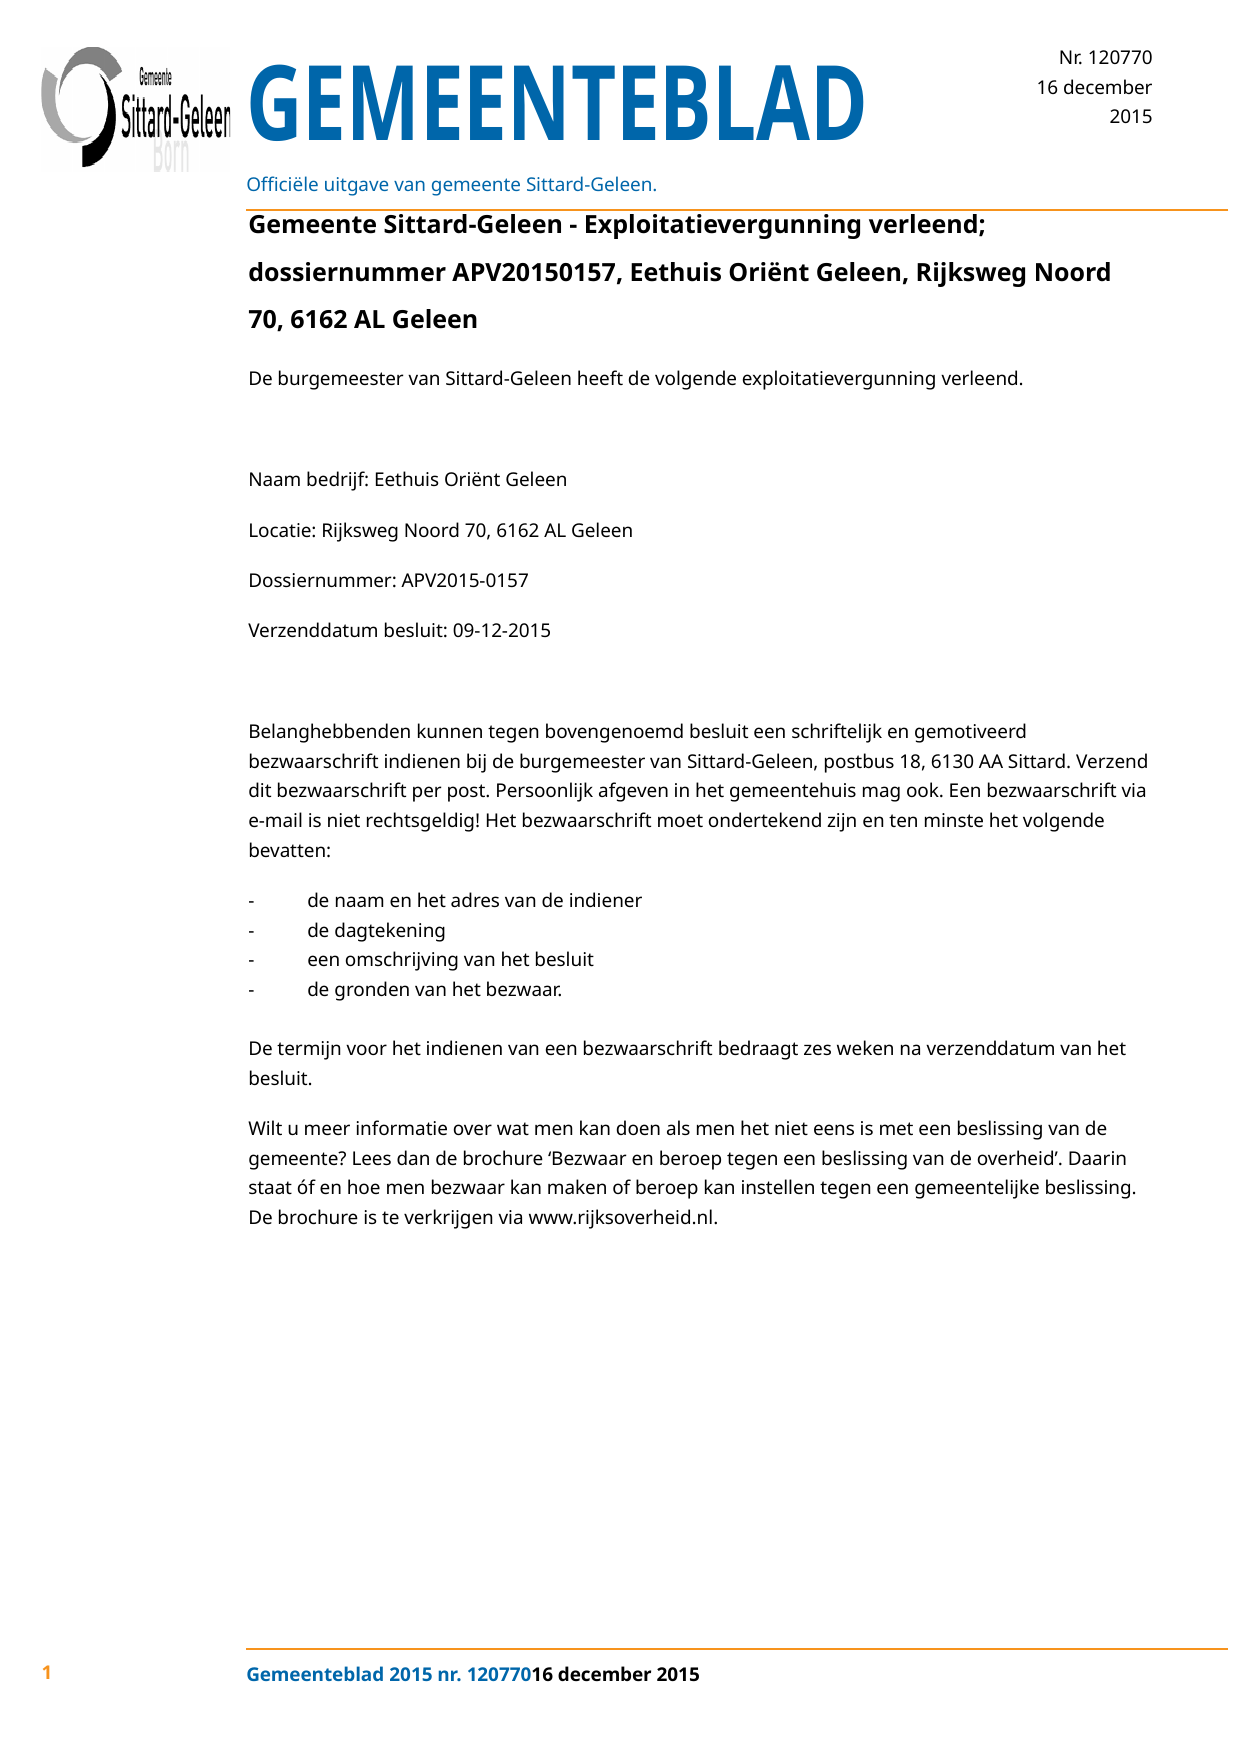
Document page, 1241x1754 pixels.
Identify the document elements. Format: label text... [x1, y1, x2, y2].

picture [41, 47, 231, 172]
text Wilt u meer informatie over wat men kan doen als men het niet eens is met een beslissing van de gemeente? Lees dan de brochure ‘Bezwaar en beroep tegen een beslissing van de overheid’. Daarin staat óf en hoe men bezwaar kan maken of beroep kan instellen tegen een gemeentelijke beslissing. De brochure is te verkrijgen via www.rijksoverheid.nl. [248, 1115, 1152, 1229]
text Verzenddatum besluit: 09-12-2015 [248, 618, 1152, 643]
list de dagtekening [248, 917, 1152, 942]
list de naam en het adres van de indiener [248, 887, 1152, 913]
text Gemeente Sittard-Geleen - Exploitatievergunning verleend; dossiernummer APV20150157, Eethuis Oriënt Geleen, Rijksweg Noord 70, 6162 AL Geleen [248, 211, 1152, 336]
list een omschrijving van het besluit [248, 946, 1152, 972]
text Naam bedrijf: Eethuis Oriënt Geleen [248, 466, 1152, 492]
text Locatie: Rijksweg Noord 70, 6162 AL Geleen [248, 517, 1152, 542]
text De burgemeester van Sittard-Geleen heeft de volgende exploitatievergunning verleend. [248, 366, 1152, 391]
text De termijn voor het indienen van een bezwaarschrift bedraagt zes weken na verzenddatum van het besluit. [248, 1035, 1152, 1090]
text Dossiernummer: APV2015-0157 [248, 567, 1152, 593]
list de gronden van het bezwaar. [248, 976, 1152, 1002]
text Belanghebbenden kunnen tegen bovengenoemd besluit een schriftelijk en gemotiveerd bezwaarschrift indienen bij de burgemeester van Sittard-Geleen, postbus 18, 6130 AA Sittard. Verzend dit bezwaarschrift per post. Persoonlijk afgeven in het gemeentehuis mag ook. Een bezwaarschrift via e-mail is niet rechtsgeldig! Het bezwaarschrift moet ondertekend zijn en ten minste het volgende bevatten: [248, 718, 1152, 862]
